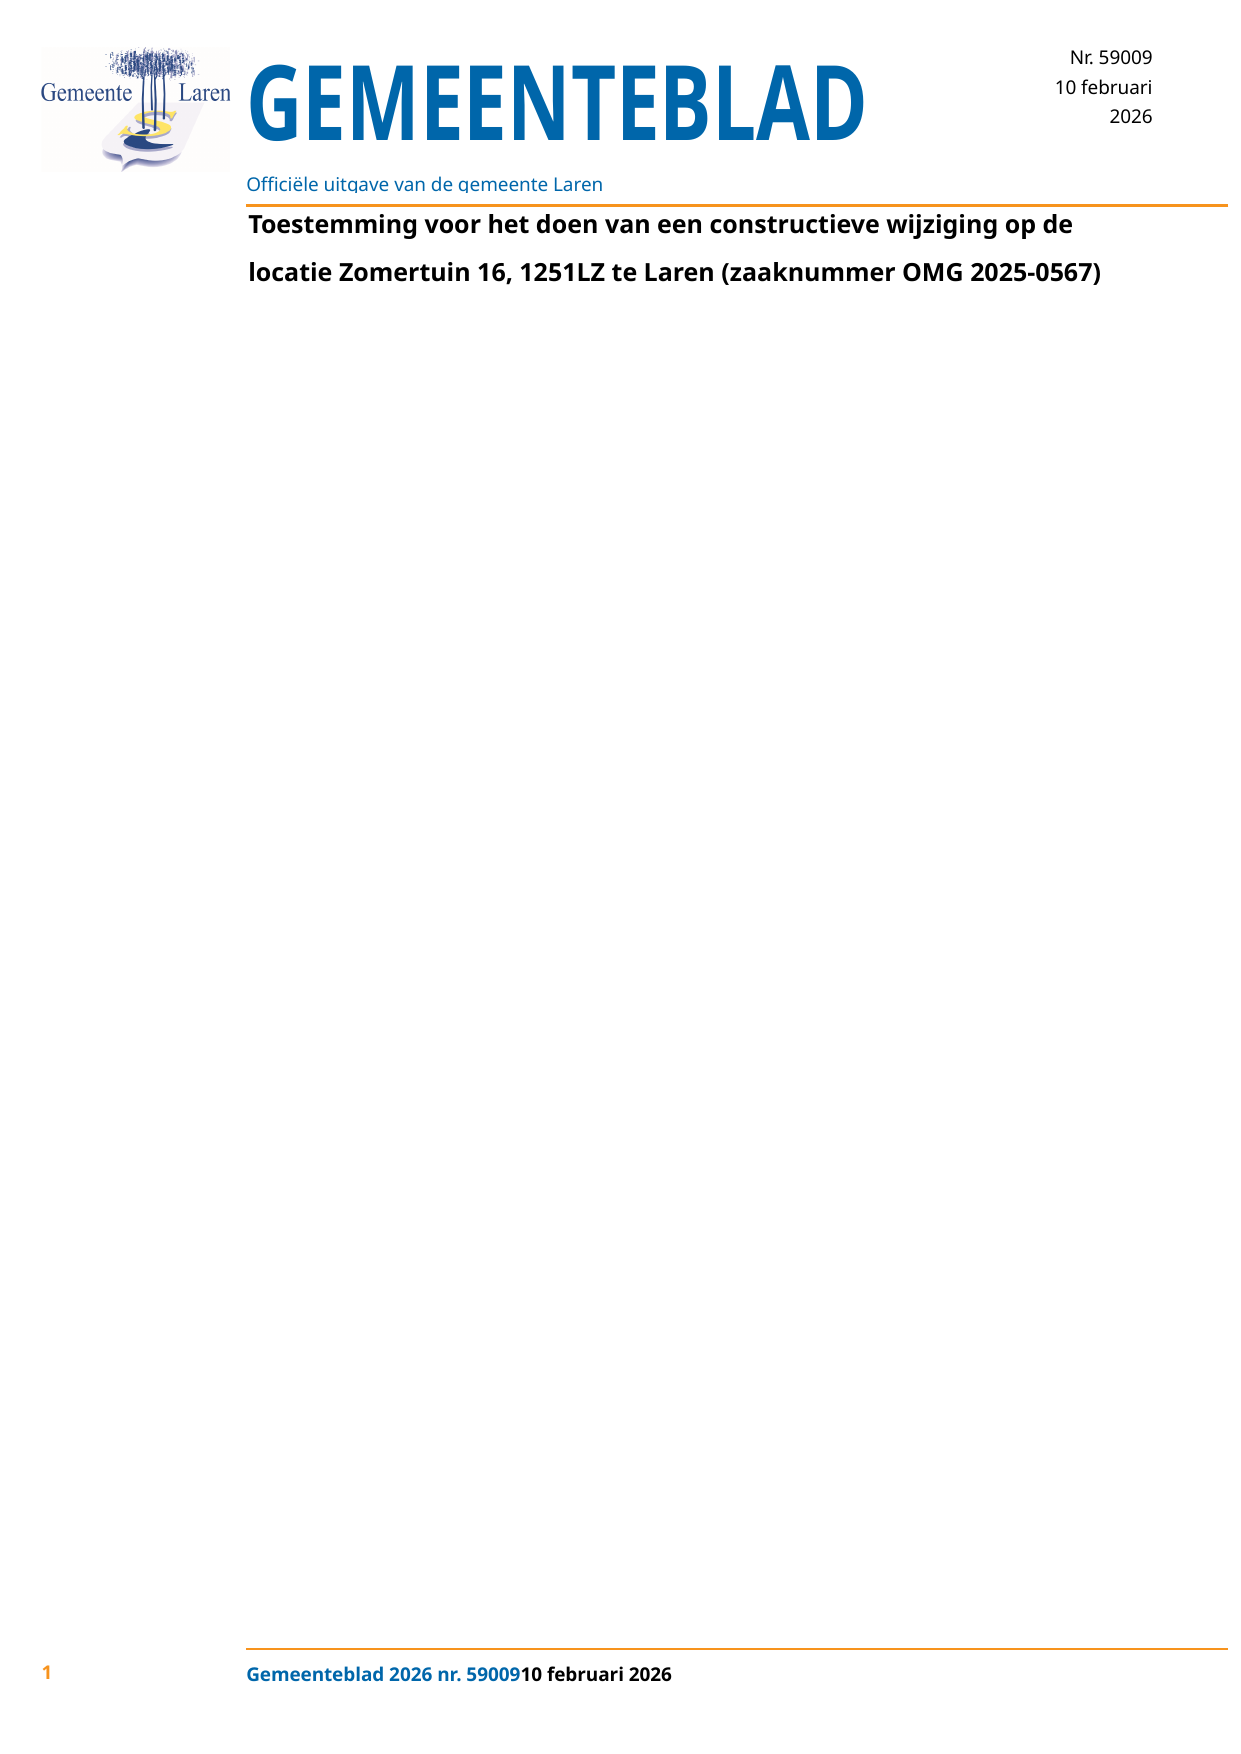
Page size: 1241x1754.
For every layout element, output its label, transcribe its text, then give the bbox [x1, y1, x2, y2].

text Toestemming voor het doen van een constructieve wijziging op de locatie Zomertuin 16, 1251LZ te Laren (zaaknummer OMG 2025-0567) [248, 207, 1152, 288]
picture [41, 47, 231, 172]
